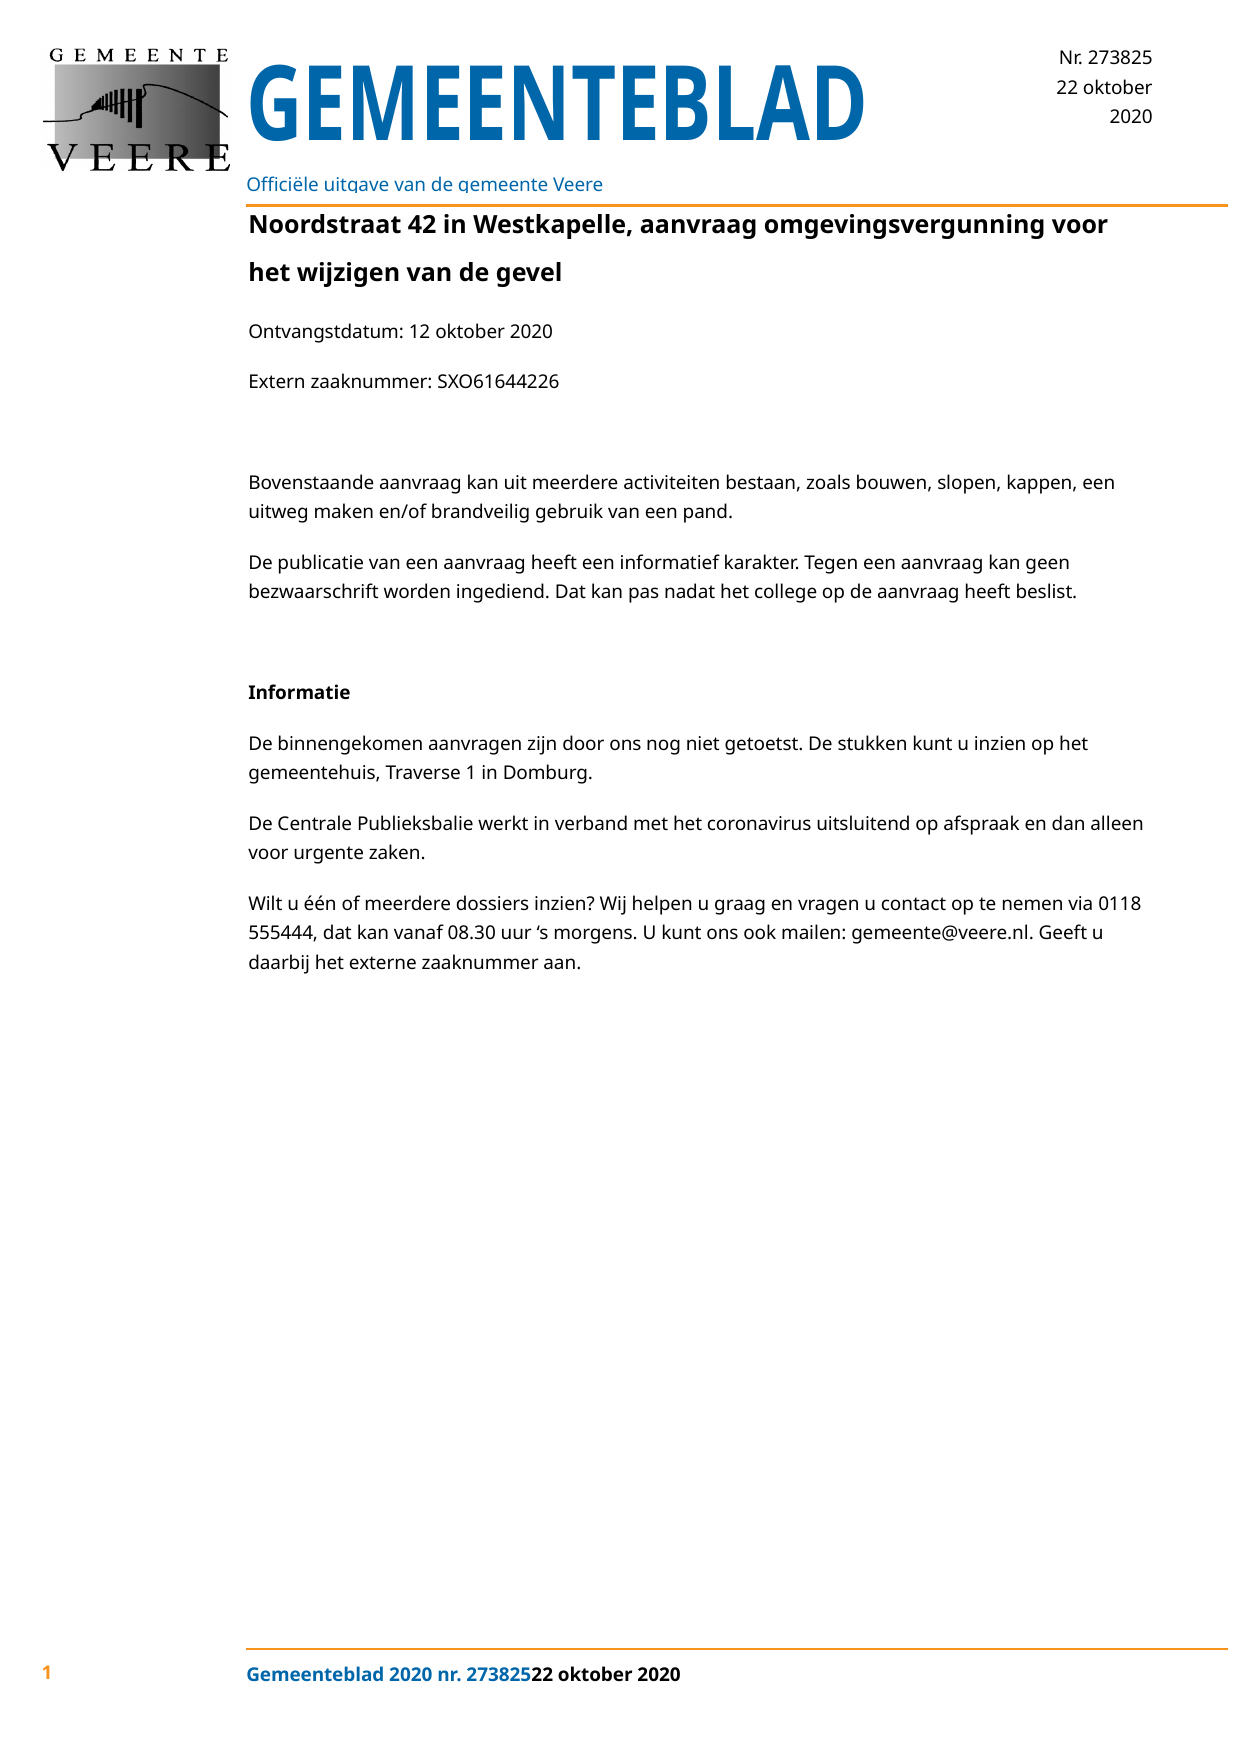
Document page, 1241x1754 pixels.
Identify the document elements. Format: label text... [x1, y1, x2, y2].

text De Centrale Publieksbalie werkt in verband met het coronavirus uitsluitend op afspraak en dan alleen voor urgente zaken. [248, 810, 1152, 865]
text Informatie [248, 679, 1152, 705]
text Extern zaaknummer: SXO61644226 [248, 368, 1152, 394]
picture [41, 47, 231, 172]
text De publicatie van een aanvraag heeft een informatief karakter. Tegen een aanvraag kan geen bezwaarschrift worden ingediend. Dat kan pas nadat het college op de aanvraag heeft beslist. [248, 549, 1152, 604]
text Bovenstaande aanvraag kan uit meerdere activiteiten bestaan, zoals bouwen, slopen, kappen, een uitweg maken en/of brandveilig gebruik van een pand. [248, 469, 1152, 524]
text Ontvangstdatum: 12 oktober 2020 [248, 318, 1152, 344]
text Wilt u één of meerdere dossiers inzien? Wij helpen u graag en vragen u contact op te nemen via 0118 555444, dat kan vanaf 08.30 uur ‘s morgens. U kunt ons ook mailen: gemeente@veere.nl. Geeft u daarbij het externe zaaknummer aan. [248, 890, 1152, 975]
text Noordstraat 42 in Westkapelle, aanvraag omgevingsvergunning voor het wijzigen van de gevel [248, 207, 1152, 288]
text De binnengekomen aanvragen zijn door ons nog niet getoetst. De stukken kunt u inzien op het gemeentehuis, Traverse 1 in Domburg. [248, 730, 1152, 785]
